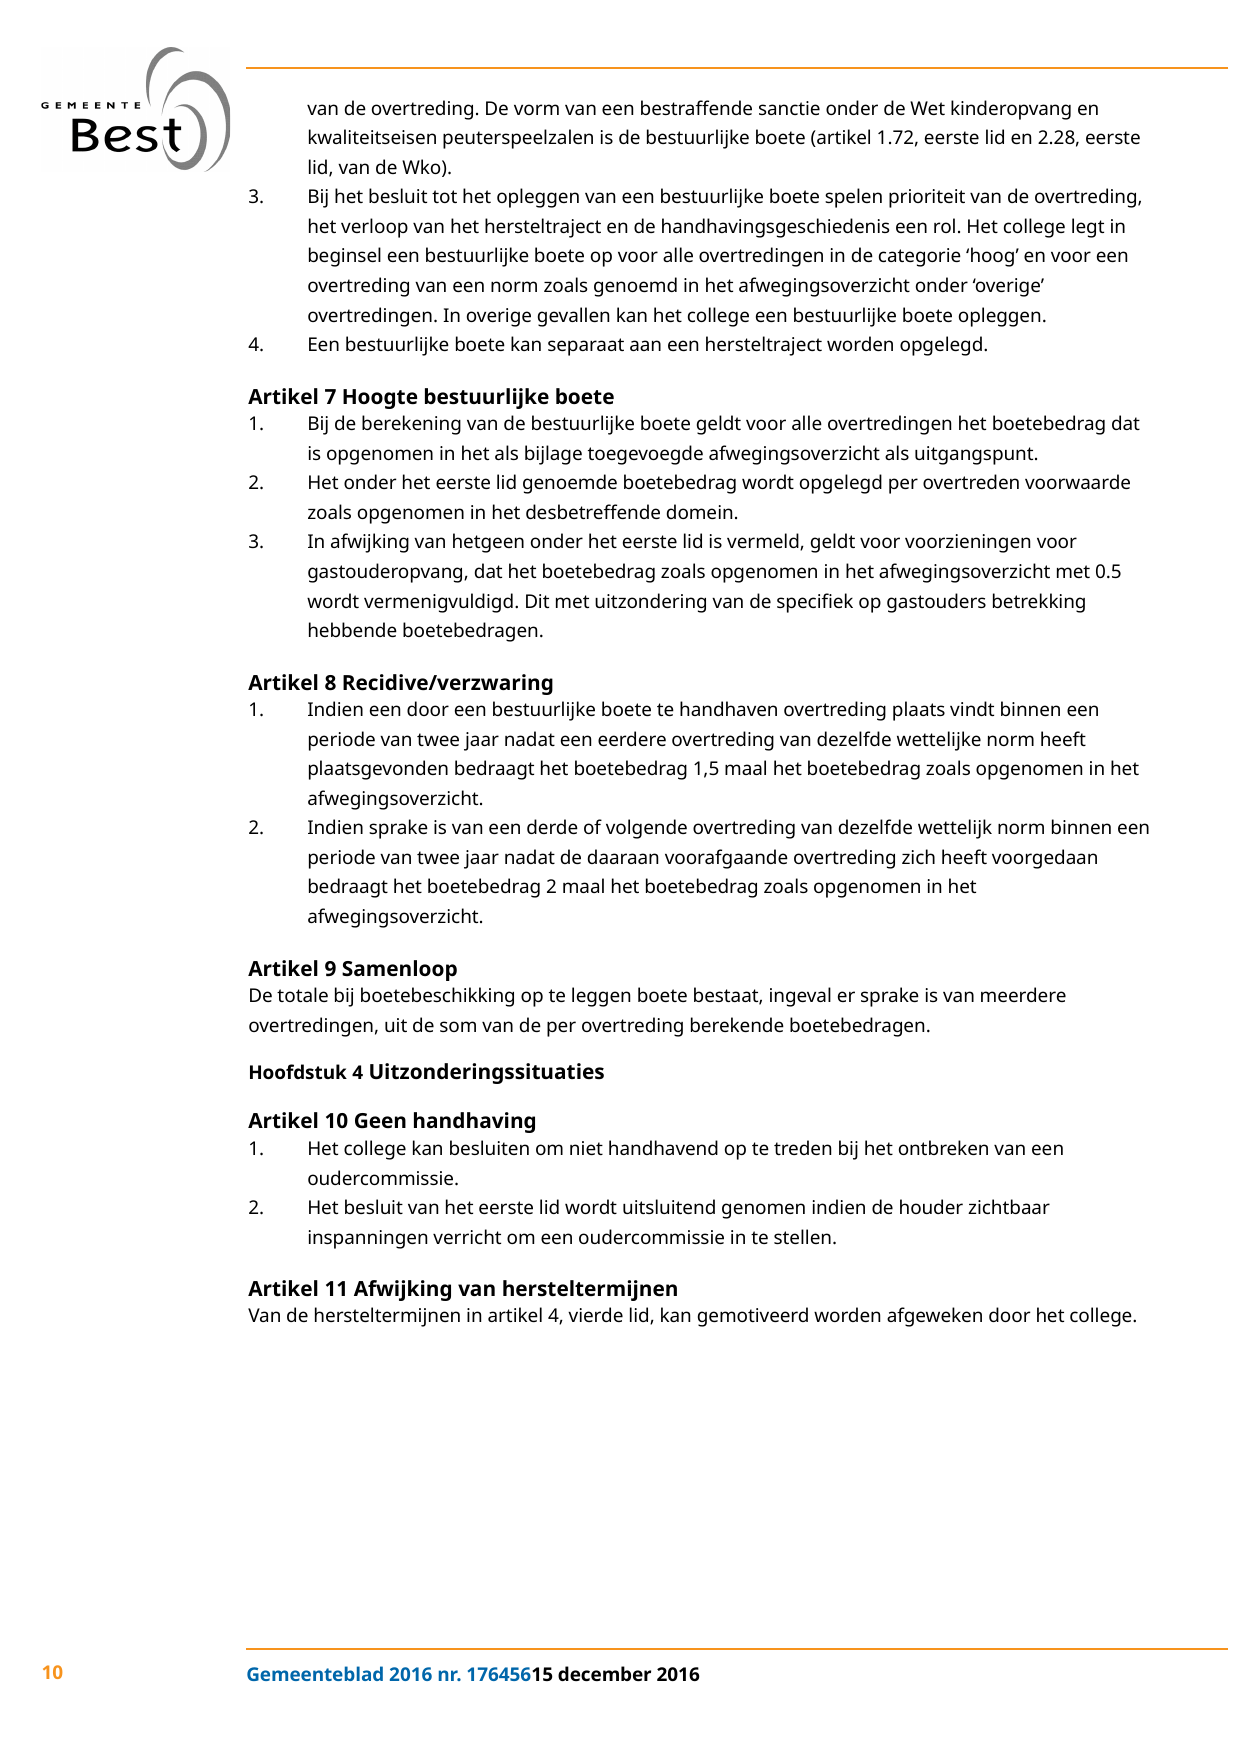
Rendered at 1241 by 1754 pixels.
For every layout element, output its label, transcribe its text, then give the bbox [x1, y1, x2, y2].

list Bij het besluit tot het opleggen van een bestuurlijke boete spelen prioriteit van de overtreding, het verloop van het hersteltraject en de handhavingsgeschiedenis een rol. Het college legt in beginsel een bestuurlijke boete op voor alle overtredingen in de categorie ‘hoog’ en voor een overtreding van een norm zoals genoemd in het afwegingsoverzicht onder ‘overige’ overtredingen. In overige gevallen kan het college een bestuurlijke boete opleggen. [248, 183, 1152, 328]
text Artikel 11 Afwijking van hersteltermijnen [248, 1274, 1152, 1303]
list van de overtreding. De vorm van een bestraffende sanctie onder de Wet kinderopvang en kwaliteitseisen peuterspeelzalen is de bestuurlijke boete (artikel 1.72, eerste lid en 2.28, eerste lid, van de Wko). [248, 95, 1152, 180]
list Het besluit van het eerste lid wordt uitsluitend genomen indien de houder zichtbaar inspanningen verricht om een oudercommissie in te stellen. [248, 1194, 1152, 1249]
list Het college kan besluiten om niet handhavend op te treden bij het ontbreken van een oudercommissie. [248, 1135, 1152, 1190]
list Indien sprake is van een derde of volgende overtreding van dezelfde wettelijk norm binnen een periode van twee jaar nadat de daaraan voorafgaande overtreding zich heeft voorgedaan bedraagt het boetebedrag 2 maal het boetebedrag zoals opgenomen in het afwegingsoverzicht. [248, 814, 1152, 929]
list Indien een door een bestuurlijke boete te handhaven overtreding plaats vindt binnen een periode van twee jaar nadat een eerdere overtreding van dezelfde wettelijke norm heeft plaatsgevonden bedraagt het boetebedrag 1,5 maal het boetebedrag zoals opgenomen in het afwegingsoverzicht. [248, 696, 1152, 811]
text Artikel 7 Hoogte bestuurlijke boete [248, 382, 1152, 410]
picture [41, 47, 231, 172]
text Artikel 8 Recidive/verzwaring [248, 668, 1152, 696]
text Van de hersteltermijnen in artikel 4, vierde lid, kan gemotiveerd worden afgeweken door het college. [248, 1303, 1152, 1328]
list Het onder het eerste lid genoemde boetebedrag wordt opgelegd per overtreden voorwaarde zoals opgenomen in het desbetreffende domein. [248, 469, 1152, 525]
text Artikel 10 Geen handhaving [248, 1107, 1152, 1135]
text Artikel 9 Samenloop [248, 954, 1152, 982]
text Hoofdstuk 4 Uitzonderingssituaties [248, 1057, 1152, 1086]
text De totale bij boetebeschikking op te leggen boete bestaat, ingeval er sprake is van meerdere overtredingen, uit de som van de per overtreding berekende boetebedragen. [248, 982, 1152, 1037]
list Een bestuurlijke boete kan separaat aan een hersteltraject worden opgelegd. [248, 331, 1152, 357]
list Bij de berekening van de bestuurlijke boete geldt voor alle overtredingen het boetebedrag dat is opgenomen in het als bijlage toegevoegde afwegingsoverzicht als uitgangspunt. [248, 410, 1152, 466]
list In afwijking van hetgeen onder het eerste lid is vermeld, geldt voor voorzieningen voor gastouderopvang, dat het boetebedrag zoals opgenomen in het afwegingsoverzicht met 0.5 wordt vermenigvuldigd. Dit met uitzondering van de specifiek op gastouders betrekking hebbende boetebedragen. [248, 529, 1152, 643]
